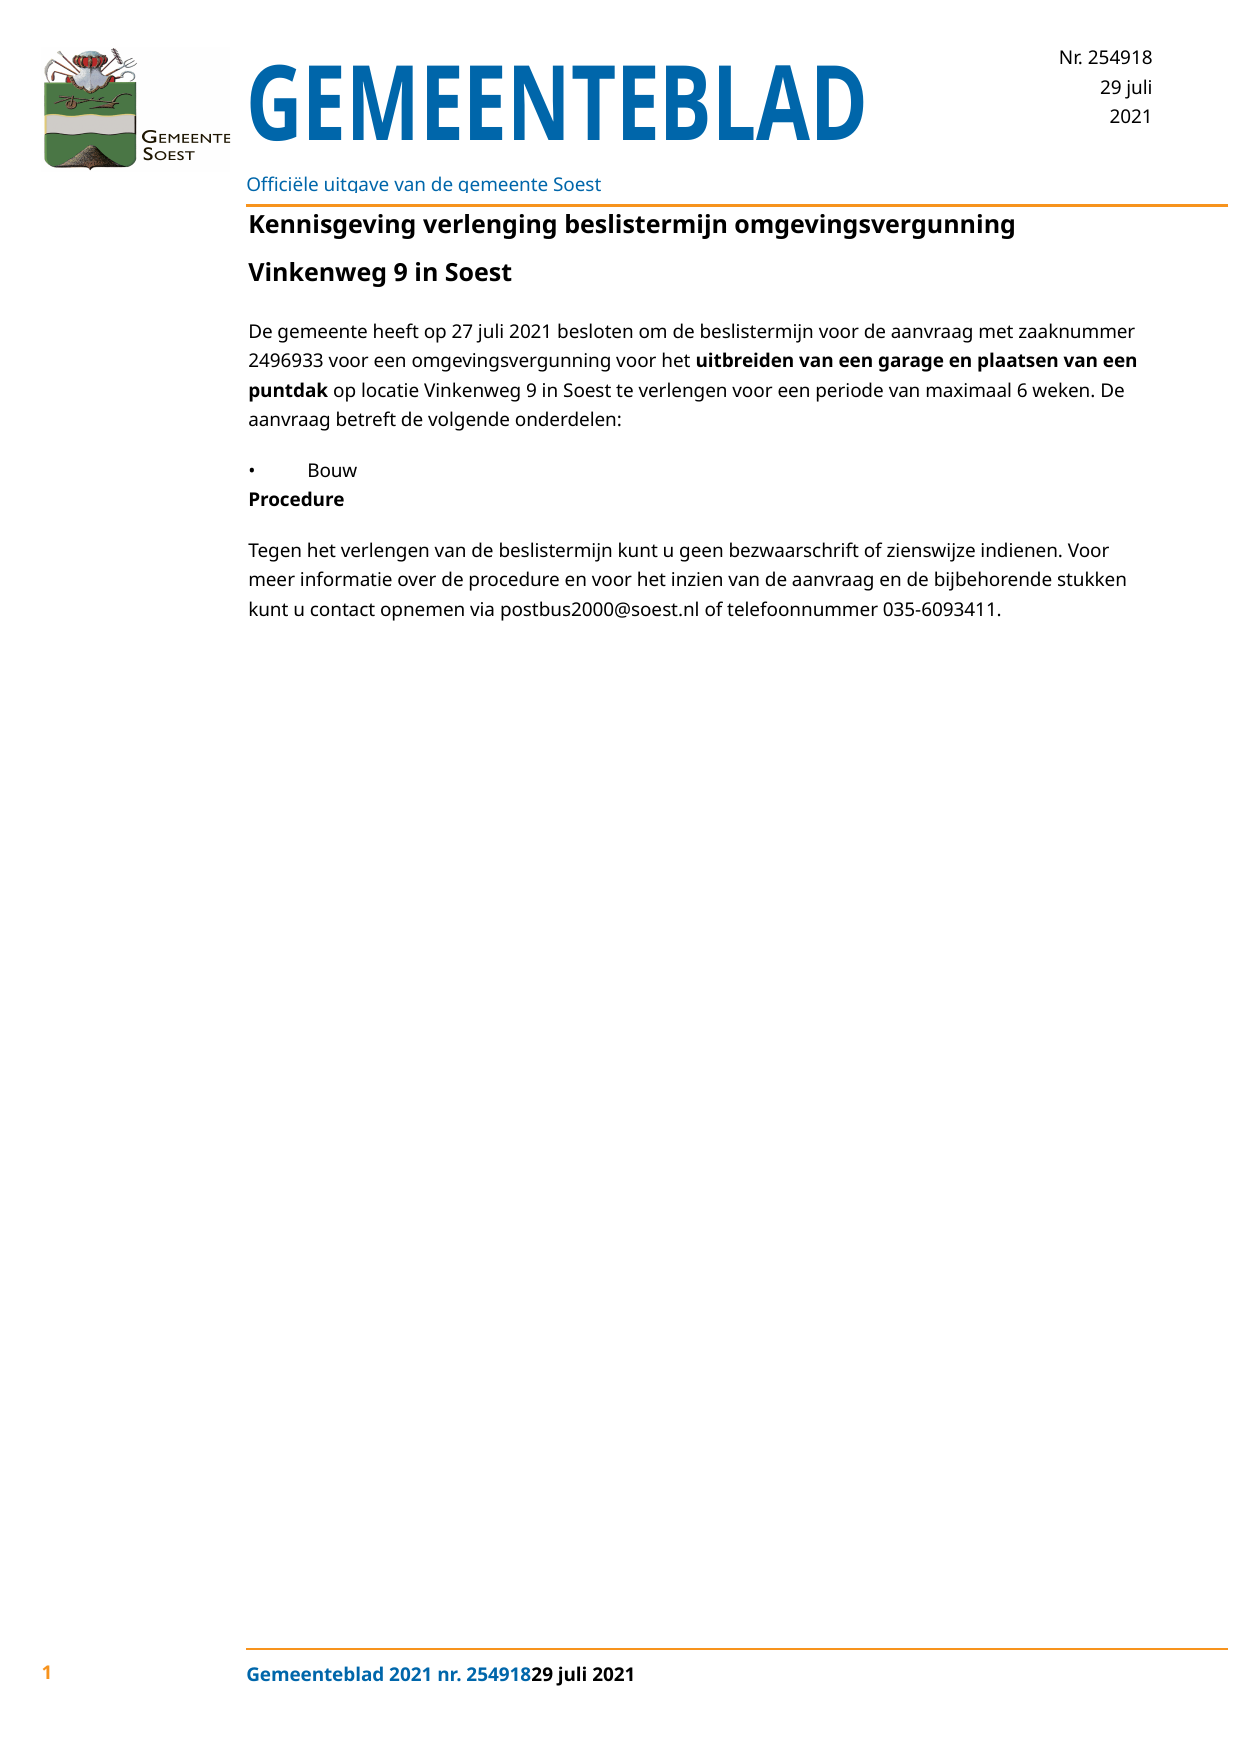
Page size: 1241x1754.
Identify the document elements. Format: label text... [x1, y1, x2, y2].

text Kennisgeving verlenging beslistermijn omgevingsvergunning Vinkenweg 9 in Soest [248, 207, 1152, 288]
picture [41, 47, 231, 172]
text De gemeente heeft op 27 juli 2021 besloten om de beslistermijn voor de aanvraag met zaaknummer 2496933 voor een omgevingsvergunning voor het uitbreiden van een garage en plaatsen van een puntdak op locatie Vinkenweg 9 in Soest te verlengen voor een periode van maximaal 6 weken. De aanvraag betreft de volgende onderdelen: [248, 318, 1152, 432]
text Procedure [248, 487, 1152, 512]
list Bouw [248, 457, 1152, 483]
text Tegen het verlengen van de beslistermijn kunt u geen bezwaarschrift of zienswijze indienen. Voor meer informatie over de procedure en voor het inzien van de aanvraag en de bijbehorende stukken kunt u contact opnemen via postbus2000@soest.nl of telefoonnummer 035-6093411. [248, 537, 1152, 622]
